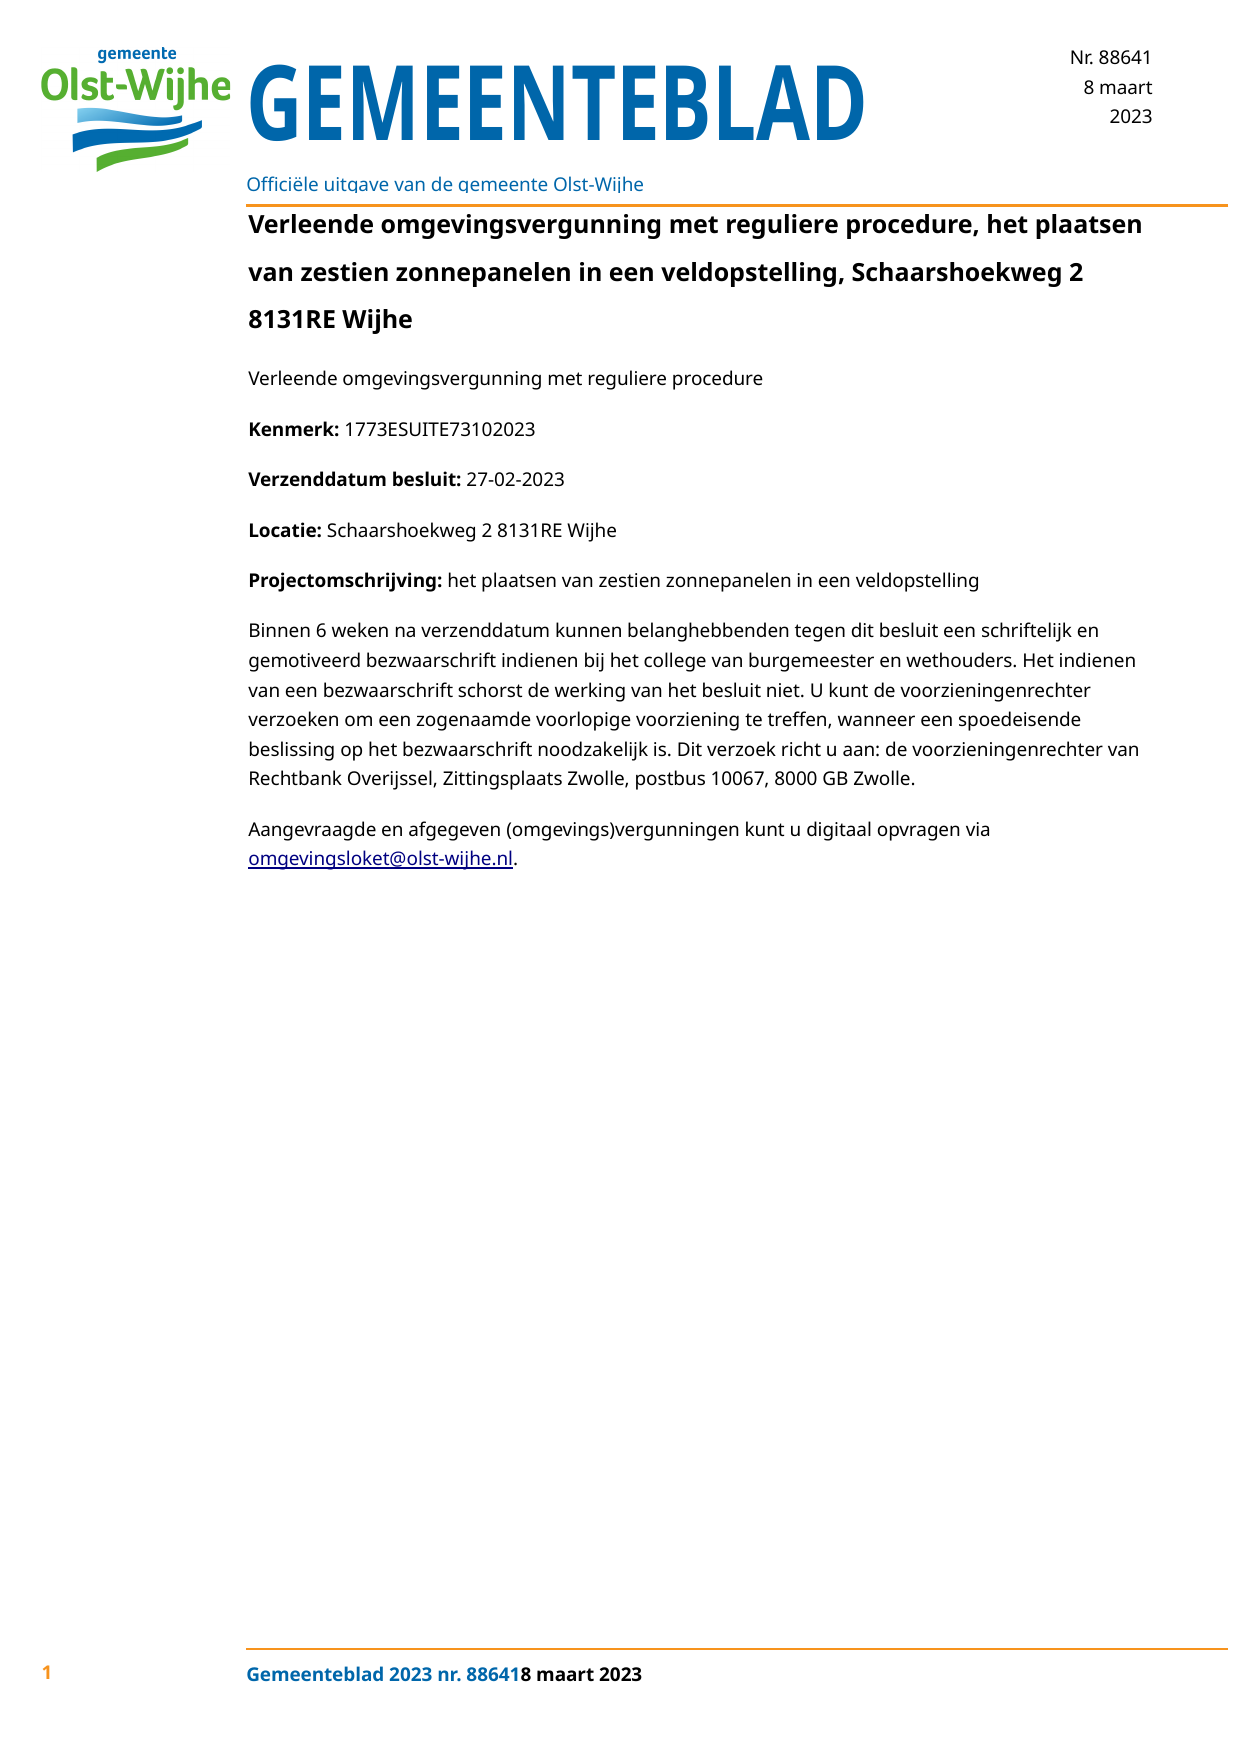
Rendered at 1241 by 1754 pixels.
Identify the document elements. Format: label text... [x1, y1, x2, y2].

text Verzenddatum besluit: 27-02-2023 [248, 466, 1152, 492]
text Kenmerk: 1773ESUITE73102023 [248, 416, 1152, 442]
text Verleende omgevingsvergunning met reguliere procedure, het plaatsen van zestien zonnepanelen in een veldopstelling, Schaarshoekweg 2 8131RE Wijhe [248, 207, 1152, 336]
picture [41, 47, 231, 172]
text Binnen 6 weken na verzenddatum kunnen belanghebbenden tegen dit besluit een schriftelijk en gemotiveerd bezwaarschrift indienen bij het college van burgemeester en wethouders. Het indienen van een bezwaarschrift schorst de werking van het besluit niet. U kunt de voorzieningenrechter verzoeken om een zogenaamde voorlopige voorziening te treffen, wanneer een spoedeisende beslissing op het bezwaarschrift noodzakelijk is. Dit verzoek richt u aan: de voorzieningenrechter van Rechtbank Overijssel, Zittingsplaats Zwolle, postbus 10067, 8000 GB Zwolle. [248, 618, 1152, 791]
text Aangevraagde en afgegeven (omgevings)vergunningen kunt u digitaal opvragen via omgevingsloket@olst-wijhe.nl. [248, 816, 1152, 871]
text Projectomschrijving: het plaatsen van zestien zonnepanelen in een veldopstelling [248, 567, 1152, 593]
text Locatie: Schaarshoekweg 2 8131RE Wijhe [248, 517, 1152, 542]
text Verleende omgevingsvergunning met reguliere procedure [248, 366, 1152, 391]
